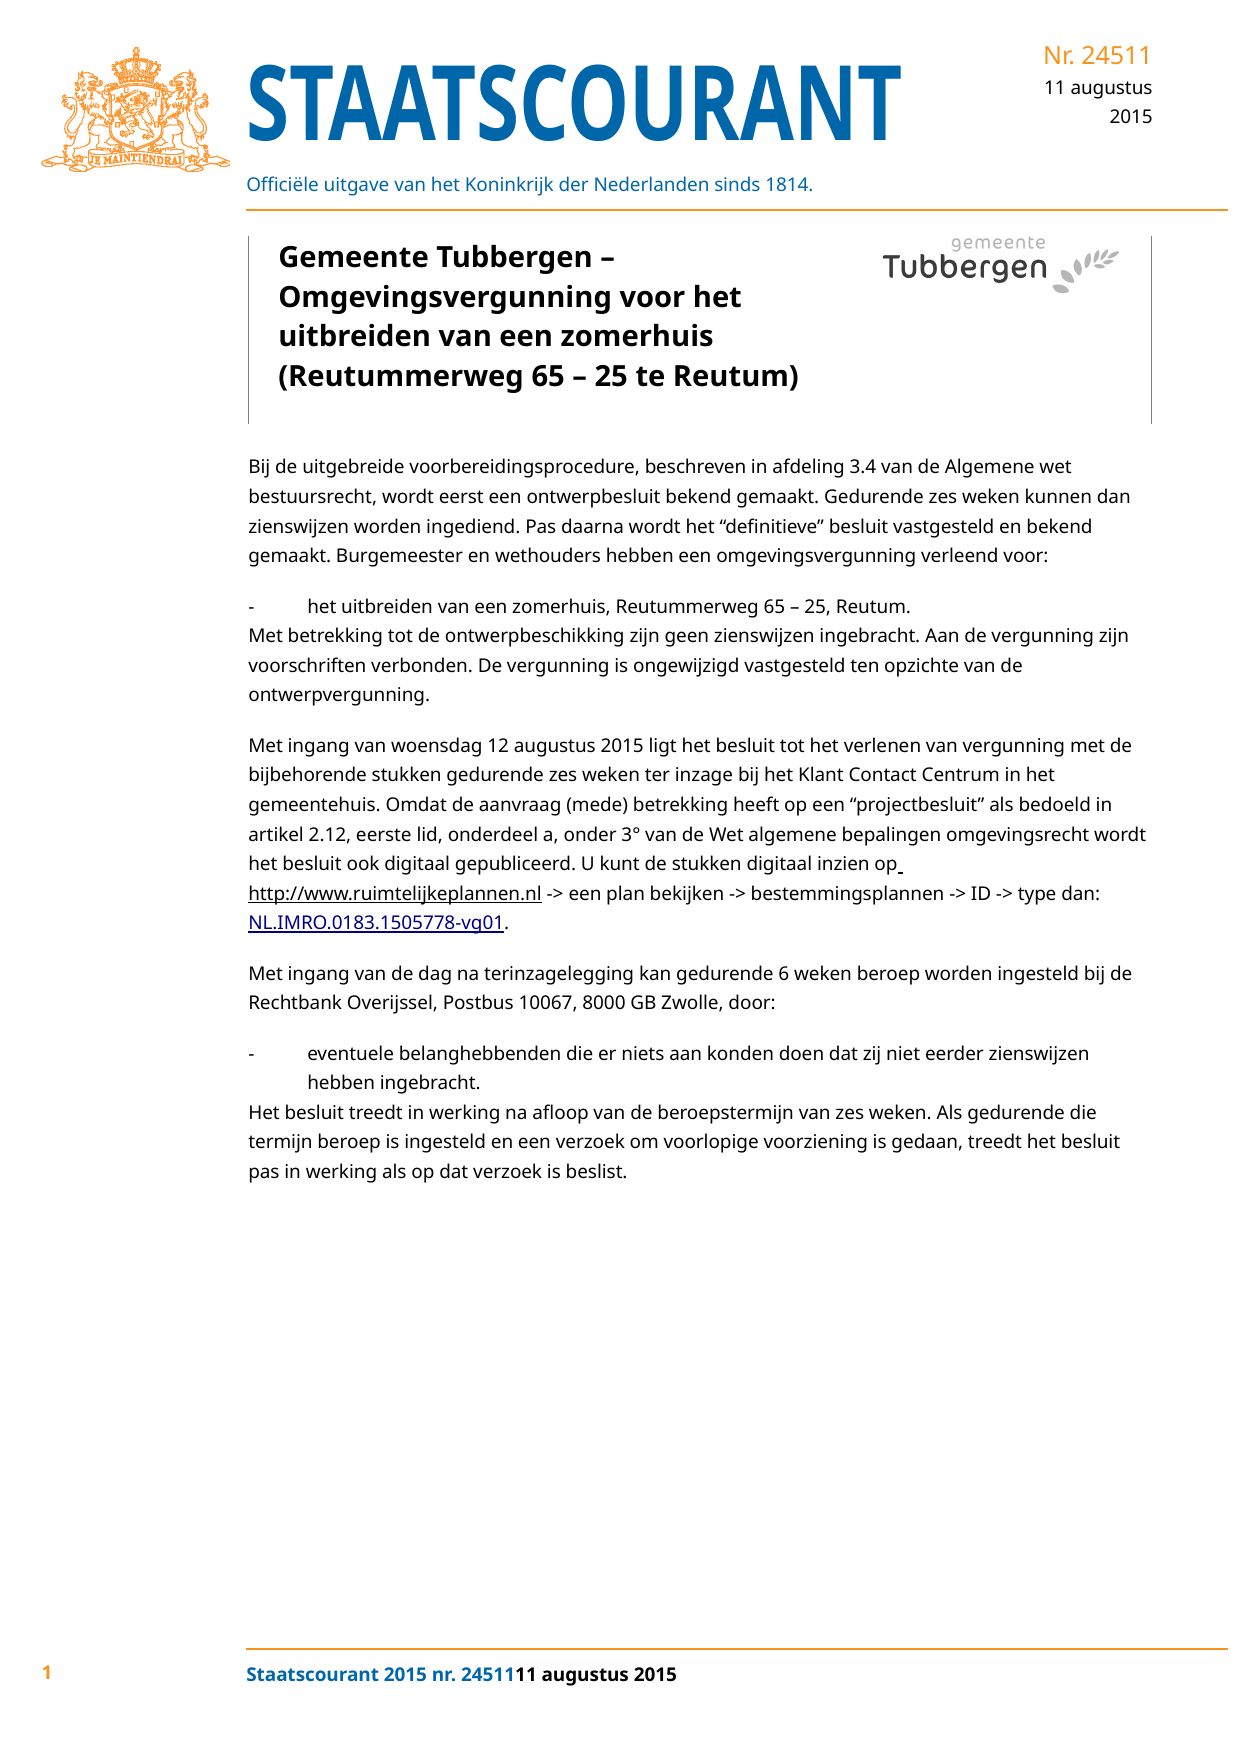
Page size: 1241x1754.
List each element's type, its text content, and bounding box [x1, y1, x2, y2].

list eventuele belanghebbenden die er niets aan konden doen dat zij niet eerder zienswijzen hebben ingebracht. [248, 1040, 1152, 1095]
text Met ingang van woensdag 12 augustus 2015 ligt het besluit tot het verlenen van vergunning met de bijbehorende stukken gedurende zes weken ter inzage bij het Klant Contact Centrum in het gemeentehuis. Omdat de aanvraag (mede) betrekking heeft op een “projectbesluit” als bedoeld in artikel 2.12, eerste lid, onderdeel a, onder 3° van de Wet algemene bepalingen omgevingsrecht wordt het besluit ook digitaal gepubliceerd. U kunt de stukken digitaal inzien op http://www.ruimtelijkeplannen.nl -> een plan bekijken -> bestemmingsplannen -> ID -> type dan: NL.IMRO.0183.1505778-vg01. [248, 732, 1152, 935]
text Met betrekking tot de ontwerpbeschikking zijn geen zienswijzen ingebracht. Aan de vergunning zijn voorschriften verbonden. De vergunning is ongewijzigd vastgesteld ten opzichte van de ontwerpvergunning. [248, 622, 1152, 707]
text Met ingang van de dag na terinzagelegging kan gedurende 6 weken beroep worden ingesteld bij de Rechtbank Overijssel, Postbus 10067, 8000 GB Zwolle, door: [248, 960, 1152, 1015]
picture [882, 236, 1119, 293]
table_header Gemeente Tubbergen – Omgevingsvergunning voor het uitbreiden van een zomerhuis (Reutummerweg 65 – 25 te Reutum) [249, 236, 850, 424]
table_header [850, 236, 1151, 424]
picture [41, 47, 231, 172]
list het uitbreiden van een zomerhuis, Reutummerweg 65 – 25, Reutum. [248, 593, 1152, 618]
text Bij de uitgebreide voorbereidingsprocedure, beschreven in afdeling 3.4 van de Algemene wet bestuursrecht, wordt eerst een ontwerpbesluit bekend gemaakt. Gedurende zes weken kunnen dan zienswijzen worden ingediend. Pas daarna wordt het “definitieve” besluit vastgesteld en bekend gemaakt. Burgemeester en wethouders hebben een omgevingsvergunning verleend voor: [248, 454, 1152, 568]
text Het besluit treedt in werking na afloop van de beroepstermijn van zes weken. Als gedurende die termijn beroep is ingesteld en een verzoek om voorlopige voorziening is gedaan, treedt het besluit pas in werking als op dat verzoek is beslist. [248, 1099, 1152, 1184]
